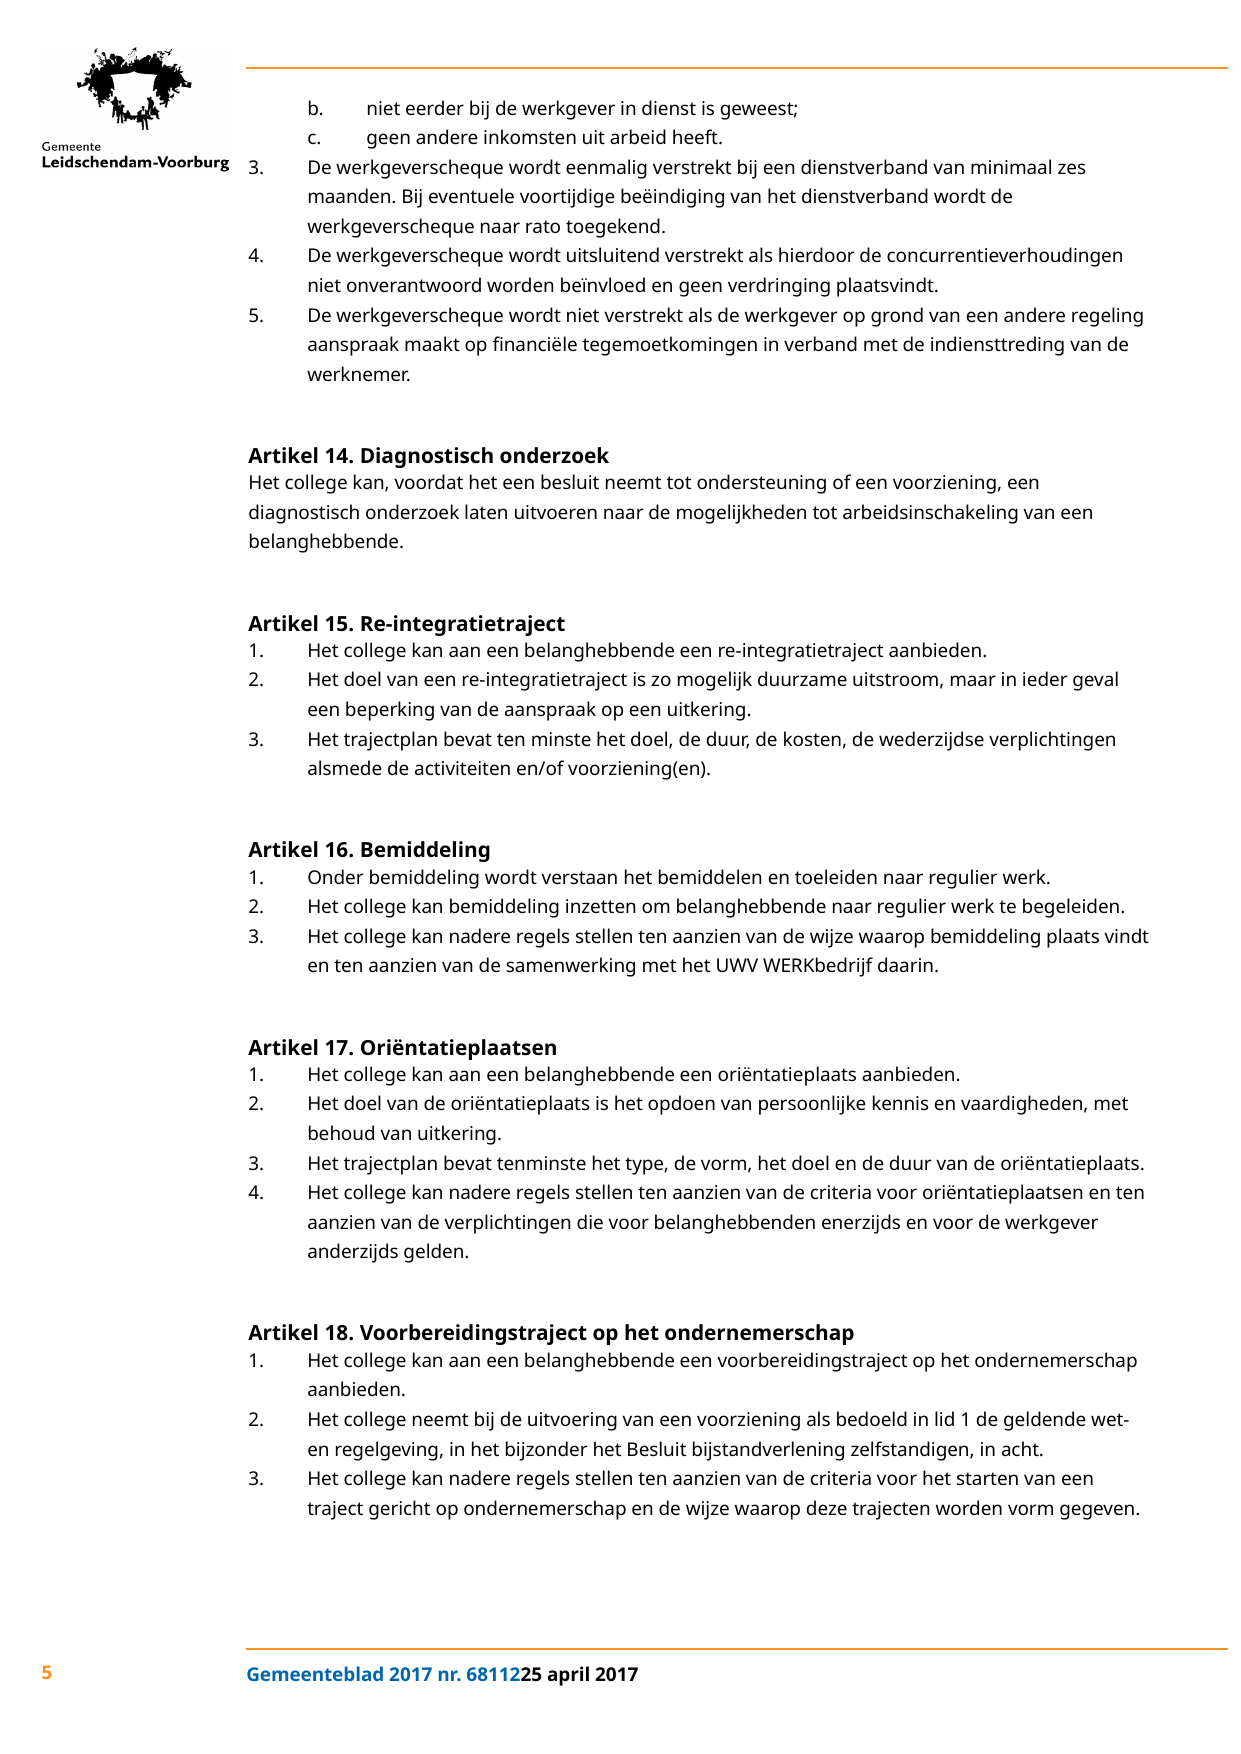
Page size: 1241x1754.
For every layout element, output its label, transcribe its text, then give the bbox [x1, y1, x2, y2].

list Het trajectplan bevat ten minste het doel, de duur, de kosten, de wederzijdse verplichtingen alsmede de activiteiten en/of voorziening(en). [248, 726, 1152, 781]
list Het college kan nadere regels stellen ten aanzien van de criteria voor het starten van een traject gericht op ondernemerschap en de wijze waarop deze trajecten worden vorm gegeven. [248, 1465, 1152, 1521]
list Het college kan bemiddeling inzetten om belanghebbende naar regulier werk te begeleiden. [248, 893, 1152, 919]
list De werkgeverscheque wordt uitsluitend verstrekt als hierdoor de concurrentieverhoudingen niet onverantwoord worden beïnvloed en geen verdringing plaatsvindt. [248, 243, 1152, 298]
list Het doel van de oriëntatieplaats is het opdoen van persoonlijke kennis en vaardigheden, met behoud van uitkering. [248, 1091, 1152, 1146]
list De werkgeverscheque wordt niet verstrekt als de werkgever op grond van een andere regeling aanspraak maakt op financiële tegemoetkomingen in verband met de indiensttreding van de werknemer. [248, 302, 1152, 387]
text Het college kan, voordat het een besluit neemt tot ondersteuning of een voorziening, een diagnostisch onderzoek laten uitvoeren naar de mogelijkheden tot arbeidsinschakeling van een belanghebbende. [248, 469, 1152, 554]
text Artikel 14. Diagnostisch onderzoek [248, 441, 1152, 469]
list Onder bemiddeling wordt verstaan het bemiddelen en toeleiden naar regulier werk. [248, 864, 1152, 889]
list Het college kan aan een belanghebbende een voorbereidingstraject op het ondernemerschap aanbieden. [248, 1347, 1152, 1402]
text Artikel 17. Oriëntatieplaatsen [248, 1033, 1152, 1061]
list Het college neemt bij de uitvoering van een voorziening als bedoeld in lid 1 de geldende wet- en regelgeving, in het bijzonder het Besluit bijstandverlening zelfstandigen, in acht. [248, 1406, 1152, 1461]
list Het doel van een re-integratietraject is zo mogelijk duurzame uitstroom, maar in ieder geval een beperking van de aanspraak op een uitkering. [248, 667, 1152, 722]
text Artikel 16. Bemiddeling [248, 835, 1152, 864]
list Het college kan nadere regels stellen ten aanzien van de criteria voor oriëntatieplaatsen en ten aanzien van de verplichtingen die voor belanghebbenden enerzijds en voor de werkgever anderzijds gelden. [248, 1179, 1152, 1264]
picture [41, 47, 231, 172]
list Het college kan aan een belanghebbende een oriëntatieplaats aanbieden. [248, 1061, 1152, 1087]
list De werkgeverscheque wordt eenmalig verstrekt bij een dienstverband van minimaal zes maanden. Bij eventuele voortijdige beëindiging van het dienstverband wordt de werkgeverscheque naar rato toegekend. [248, 154, 1152, 239]
list geen andere inkomsten uit arbeid heeft. [307, 124, 1152, 150]
list Het college kan nadere regels stellen ten aanzien van de wijze waarop bemiddeling plaats vindt en ten aanzien van de samenwerking met het UWV WERKbedrijf daarin. [248, 923, 1152, 978]
list Het college kan aan een belanghebbende een re-integratietraject aanbieden. [248, 637, 1152, 663]
text Artikel 15. Re-integratietraject [248, 609, 1152, 637]
list Het trajectplan bevat tenminste het type, de vorm, het doel en de duur van de oriëntatieplaats. [248, 1150, 1152, 1176]
list niet eerder bij de werkgever in dienst is geweest; [307, 95, 1152, 121]
text Artikel 18. Voorbereidingstraject op het ondernemerschap [248, 1318, 1152, 1347]
